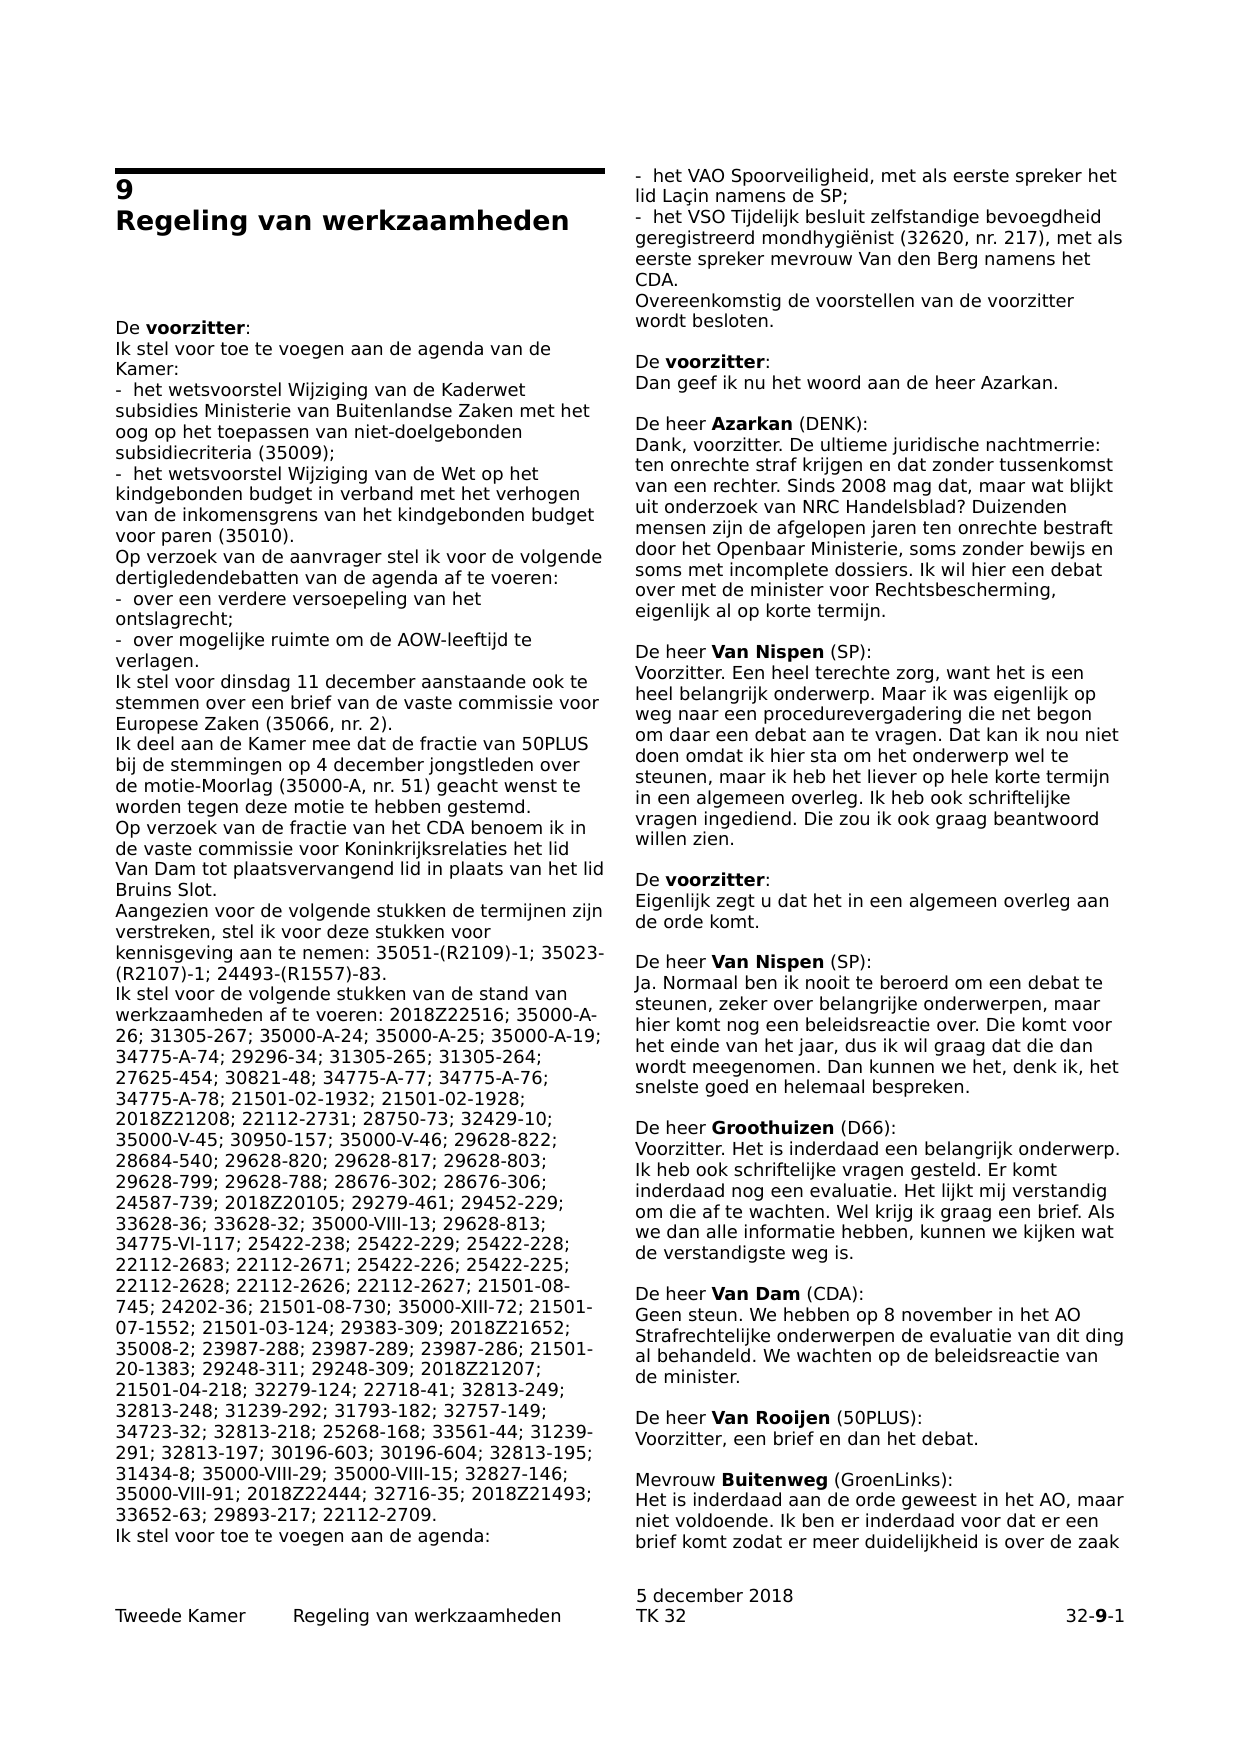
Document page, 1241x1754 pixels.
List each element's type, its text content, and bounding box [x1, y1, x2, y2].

list het wetsvoorstel Wijziging van de Kaderwet subsidies Ministerie van Buitenlandse Zaken met het oog op het toepassen van niet-doelgebonden subsidiecriteria (35009); [115, 380, 605, 463]
text Het is inderdaad aan de orde geweest in het AO, maar niet voldoende. Ik ben er inderdaad voor dat er een brief komt zodat er meer duidelijkheid is over de zaak [635, 1490, 1125, 1553]
text De heer Groothuizen (D66): [635, 1118, 1125, 1139]
text Voorzitter, een brief en dan het debat. [635, 1429, 1125, 1449]
text Op verzoek van de fractie van het CDA benoem ik in de vaste commissie voor Koninkrijksrelaties het lid Van Dam tot plaatsvervangend lid in plaats van het lid Bruins Slot. [115, 817, 605, 901]
text Aangezien voor de volgende stukken de termijnen zijn verstreken, stel ik voor deze stukken voor kennisgeving aan te nemen: 35051-(R2109)-1; 35023-(R2107)-1; 24493-(R1557)-83. [115, 901, 605, 984]
title 9 Regeling van werkzaamheden [115, 174, 605, 237]
text De heer Van Rooijen (50PLUS): [635, 1408, 1125, 1429]
text Ik stel voor de volgende stukken van de stand van werkzaamheden af te voeren: 2018Z22516; 35000-A-26; 31305-267; 35000-A-24; 35000-A-25; 35000-A-19; 34775-A-74; 29296-34; 31305-265; 31305-264; 27625-454; 30821-48; 34775-A-77; 34775-A-76; 34775-A-78; 21501-02-1932; 21501-02-1928; 2018Z21208; 22112-2731; 28750-73; 32429-10; 35000-V-45; 30950-157; 35000-V-46; 29628-822; 28684-540; 29628-820; 29628-817; 29628-803; 29628-799; 29628-788; 28676-302; 28676-306; 24587-739; 2018Z20105; 29279-461; 29452-229; 33628-36; 33628-32; 35000-VIII-13; 29628-813; 34775-VI-117; 25422-238; 25422-229; 25422-228; 22112-2683; 22112-2671; 25422-226; 25422-225; 22112-2628; 22112-2626; 22112-2627; 21501-08-745; 24202-36; 21501-08-730; 35000-XIII-72; 21501-07-1552; 21501-03-124; 29383-309; 2018Z21652; 35008-2; 23987-288; 23987-289; 23987-286; 21501-20-1383; 29248-311; 29248-309; 2018Z21207; 21501-04-218; 32279-124; 22718-41; 32813-249; 32813-248; 31239-292; 31793-182; 32757-149; 34723-32; 32813-218; 25268-168; 33561-44; 31239-291; 32813-197; 30196-603; 30196-604; 32813-195; 31434-8; 35000-VIII-29; 35000-VIII-15; 32827-146; 35000-VIII-91; 2018Z22444; 32716-35; 2018Z21493; 33652-63; 29893-217; 22112-2709. [115, 984, 605, 1526]
text Op verzoek van de aanvrager stel ik voor de volgende dertigledendebatten van de agenda af te voeren: [115, 547, 605, 588]
text Ik stel voor toe te voegen aan de agenda: [115, 1526, 605, 1547]
text Ik stel voor dinsdag 11 december aanstaande ook te stemmen over een brief van de vaste commissie voor Europese Zaken (35066, nr. 2). [115, 672, 605, 734]
text Voorzitter. Het is inderdaad een belangrijk onderwerp. Ik heb ook schriftelijke vragen gesteld. Er komt inderdaad nog een evaluatie. Het lijkt mij verstandig om die af te wachten. Wel krijg ik graag een brief. Als we dan alle informatie hebben, kunnen we kijken wat de verstandigste weg is. [635, 1139, 1125, 1264]
text De voorzitter: [115, 318, 605, 338]
text De heer Azarkan (DENK): [635, 413, 1125, 434]
list het wetsvoorstel Wijziging van de Wet op het kindgebonden budget in verband met het verhogen van de inkomensgrens van het kindgebonden budget voor paren (35010). [115, 463, 605, 547]
text Overeenkomstig de voorstellen van de voorzitter wordt besloten. [635, 290, 1125, 332]
list het VSO Tijdelijk besluit zelfstandige bevoegdheid geregistreerd mondhygiënist (32620, nr. 217), met als eerste spreker mevrouw Van den Berg namens het CDA. [635, 207, 1125, 290]
text Voorzitter. Een heel terechte zorg, want het is een heel belangrijk onderwerp. Maar ik was eigenlijk op weg naar een procedurevergadering die net begon om daar een debat aan te vragen. Dat kan ik nou niet doen omdat ik hier sta om het onderwerp wel te steunen, maar ik heb het liever op hele korte termijn in een algemeen overleg. Ik heb ook schriftelijke vragen ingediend. Die zou ik ook graag beantwoord willen zien. [635, 662, 1125, 850]
text Dank, voorzitter. De ultieme juridische nachtmerrie: ten onrechte straf krijgen en dat zonder tussenkomst van een rechter. Sinds 2008 mag dat, maar wat blijkt uit onderzoek van NRC Handelsblad? Duizenden mensen zijn de afgelopen jaren ten onrechte bestraft door het Openbaar Ministerie, soms zonder bewijs en soms met incomplete dossiers. Ik wil hier een debat over met de minister voor Rechtsbescherming, eigenlijk al op korte termijn. [635, 434, 1125, 622]
text Eigenlijk zegt u dat het in een algemeen overleg aan de orde komt. [635, 891, 1125, 932]
text Ik stel voor toe te voegen aan de agenda van de Kamer: [115, 338, 605, 380]
list het VAO Spoorveiligheid, met als eerste spreker het lid Laçin namens de SP; [635, 165, 1125, 207]
text De heer Van Nispen (SP): [635, 952, 1125, 973]
text Geen steun. We hebben op 8 november in het AO Strafrechtelijke onderwerpen de evaluatie van dit ding al behandeld. We wachten op de beleidsreactie van de minister. [635, 1304, 1125, 1388]
text Ik deel aan de Kamer mee dat de fractie van 50PLUS bij de stemmingen op 4 december jongstleden over de motie-Moorlag (35000-A, nr. 51) geacht wenst te worden tegen deze motie te hebben gestemd. [115, 734, 605, 817]
list over mogelijke ruimte om de AOW-leeftijd te verlagen. [115, 630, 605, 672]
list over een verdere versoepeling van het ontslagrecht; [115, 588, 605, 630]
text Mevrouw Buitenweg (GroenLinks): [635, 1469, 1125, 1490]
text De heer Van Dam (CDA): [635, 1284, 1125, 1304]
text De voorzitter: [635, 870, 1125, 891]
text De heer Van Nispen (SP): [635, 642, 1125, 662]
text Dan geef ik nu het woord aan de heer Azarkan. [635, 373, 1125, 393]
text Ja. Normaal ben ik nooit te beroerd om een debat te steunen, zeker over belangrijke onderwerpen, maar hier komt nog een beleidsreactie over. Die komt voor het einde van het jaar, dus ik wil graag dat die dan wordt meegenomen. Dan kunnen we het, denk ik, het snelste goed en helemaal bespreken. [635, 973, 1125, 1098]
text De voorzitter: [635, 352, 1125, 373]
